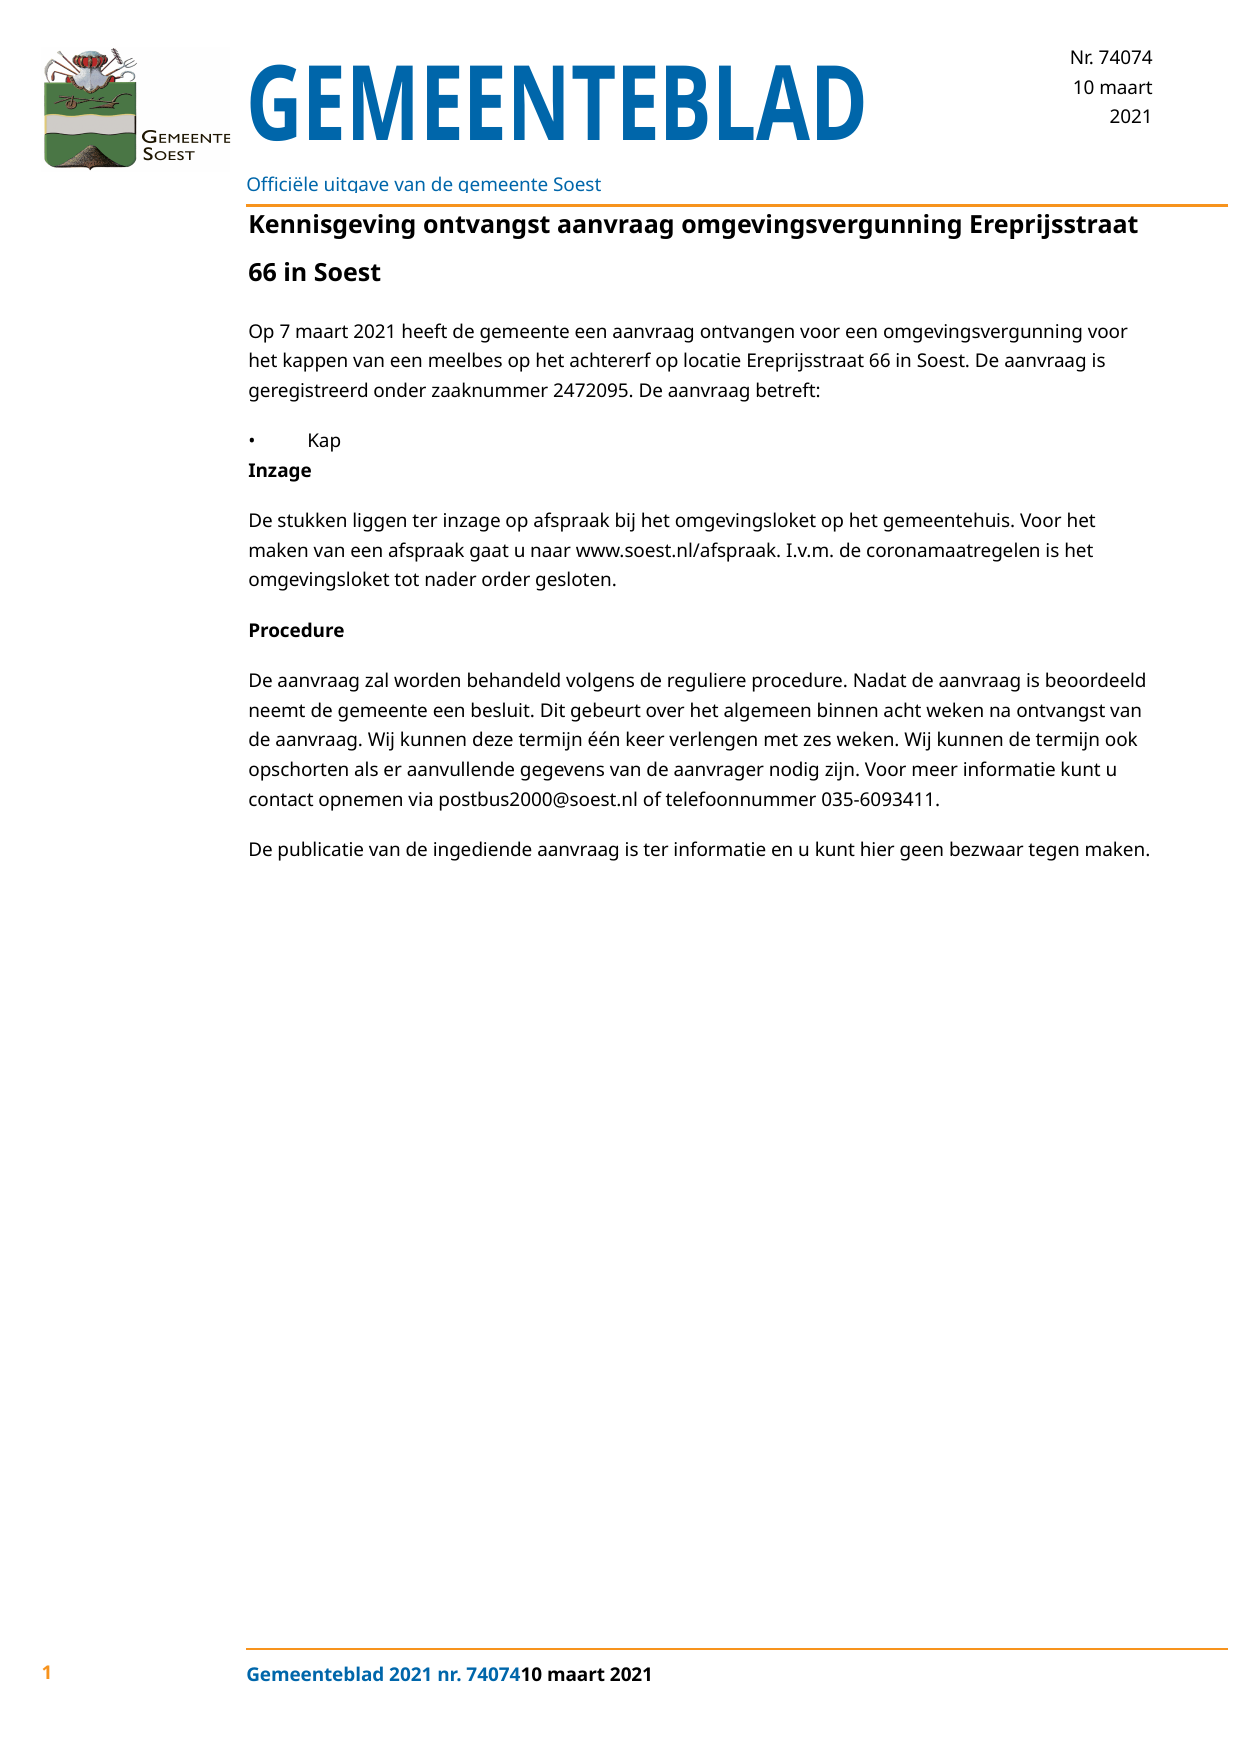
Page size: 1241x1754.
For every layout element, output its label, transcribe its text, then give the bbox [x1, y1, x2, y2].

text Inzage [248, 457, 1152, 483]
text Op 7 maart 2021 heeft de gemeente een aanvraag ontvangen voor een omgevingsvergunning voor het kappen van een meelbes op het achtererf op locatie Ereprijsstraat 66 in Soest. De aanvraag is geregistreerd onder zaaknummer 2472095. De aanvraag betreft: [248, 318, 1152, 403]
text De publicatie van de ingediende aanvraag is ter informatie en u kunt hier geen bezwaar tegen maken. [248, 836, 1152, 862]
text Kennisgeving ontvangst aanvraag omgevingsvergunning Ereprijsstraat 66 in Soest [248, 207, 1152, 288]
text De aanvraag zal worden behandeld volgens de reguliere procedure. Nadat de aanvraag is beoordeeld neemt de gemeente een besluit. Dit gebeurt over het algemeen binnen acht weken na ontvangst van de aanvraag. Wij kunnen deze termijn één keer verlengen met zes weken. Wij kunnen de termijn ook opschorten als er aanvullende gegevens van de aanvrager nodig zijn. Voor meer informatie kunt u contact opnemen via postbus2000@soest.nl of telefoonnummer 035-6093411. [248, 667, 1152, 812]
text Procedure [248, 617, 1152, 643]
picture [41, 47, 231, 172]
list Kap [248, 427, 1152, 453]
text De stukken liggen ter inzage op afspraak bij het omgevingsloket op het gemeentehuis. Voor het maken van een afspraak gaat u naar www.soest.nl/afspraak. I.v.m. de coronamaatregelen is het omgevingsloket tot nader order gesloten. [248, 507, 1152, 592]
